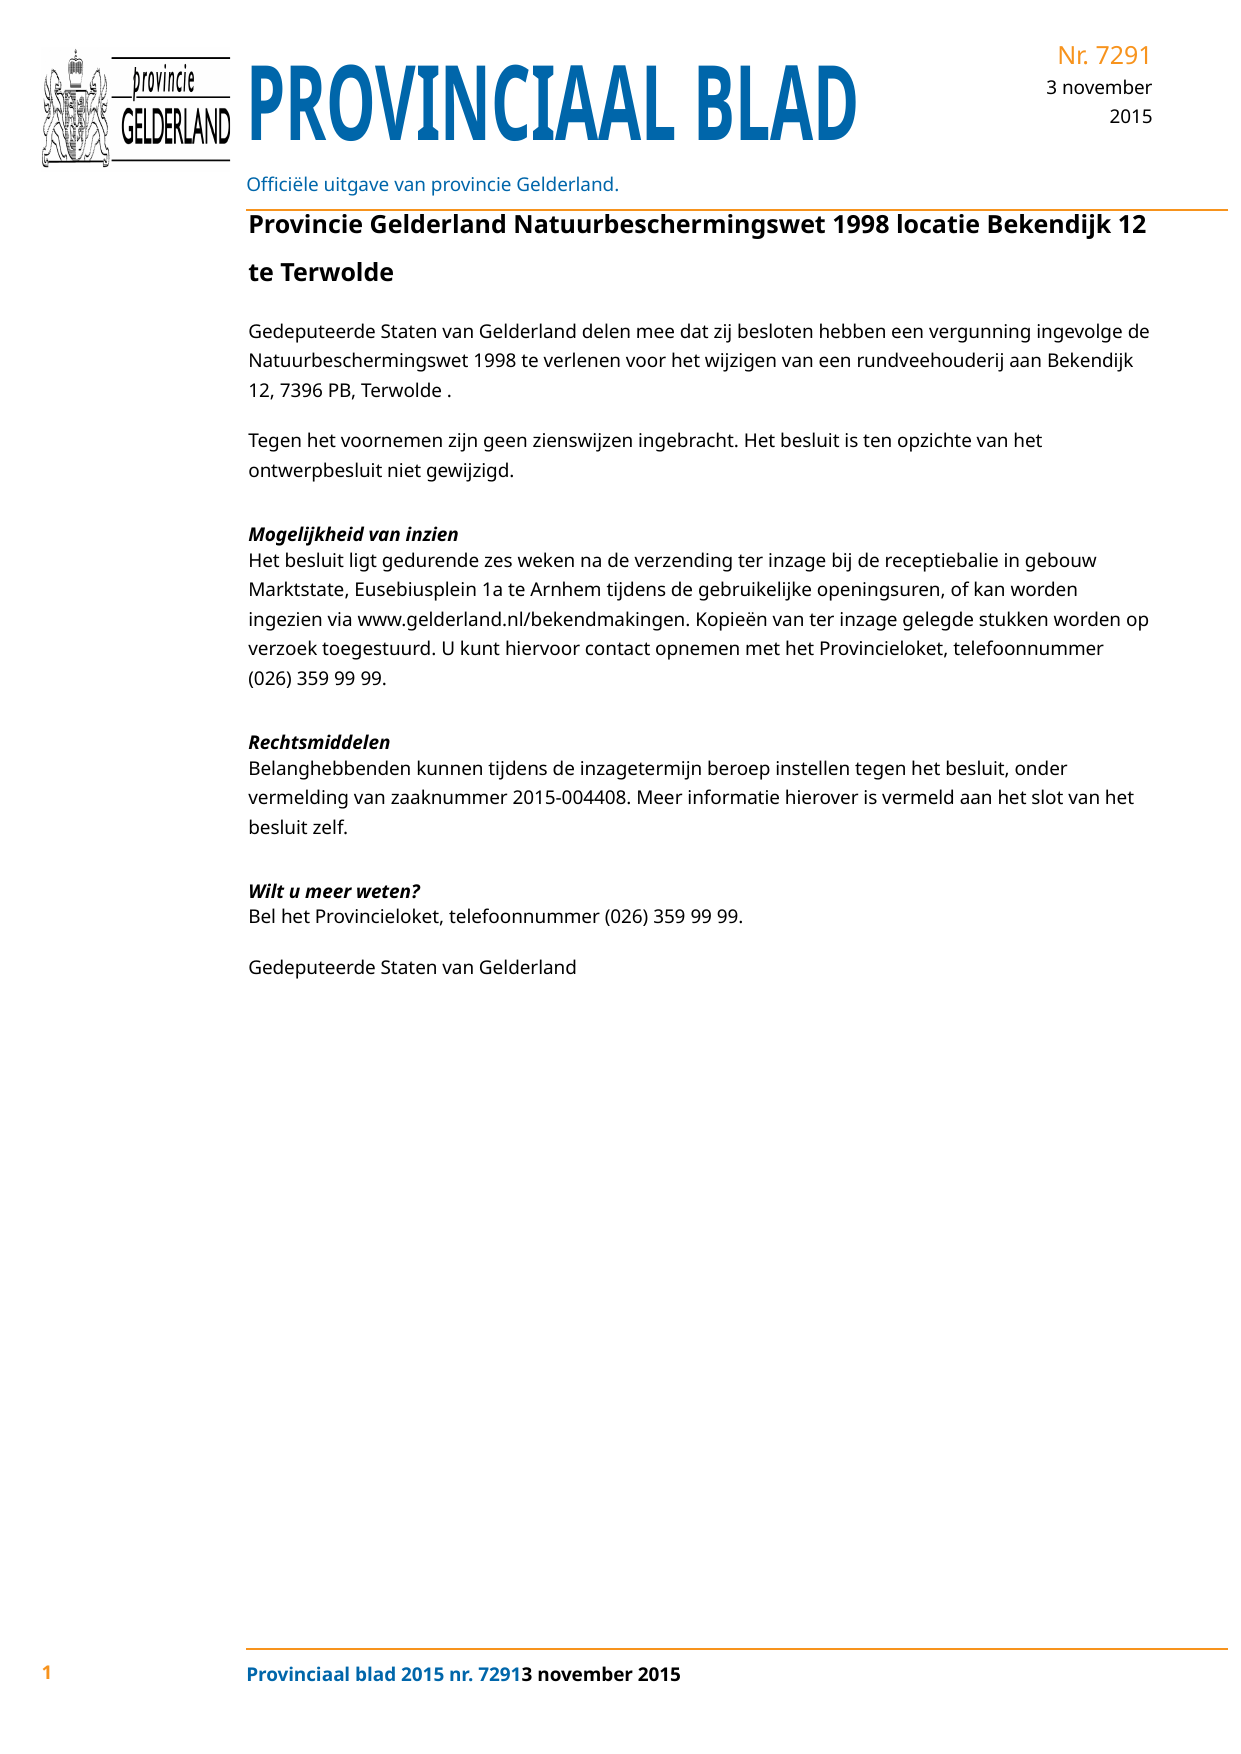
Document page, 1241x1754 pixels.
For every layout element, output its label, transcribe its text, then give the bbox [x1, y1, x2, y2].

picture [41, 47, 231, 172]
text Gedeputeerde Staten van Gelderland [248, 954, 1152, 980]
text Belanghebbenden kunnen tijdens de inzagetermijn beroep instellen tegen het besluit, onder vermelding van zaaknummer 2015-004408. Meer informatie hierover is vermeld aan het slot van het besluit zelf. [248, 755, 1152, 840]
text Het besluit ligt gedurende zes weken na de verzending ter inzage bij de receptiebalie in gebouw Marktstate, Eusebiusplein 1a te Arnhem tijdens de gebruikelijke openingsuren, of kan worden ingezien via www.gelderland.nl/bekendmakingen. Kopieën van ter inzage gelegde stukken worden op verzoek toegestuurd. U kunt hiervoor contact opnemen met het Provincieloket, telefoonnummer (026) 359 99 99. [248, 547, 1152, 691]
text Provincie Gelderland Natuurbeschermingswet 1998 locatie Bekendijk 12 te Terwolde [248, 211, 1152, 288]
text Mogelijkheid van inzien [248, 521, 1152, 547]
text Rechtsmiddelen [248, 729, 1152, 755]
text Bel het Provincieloket, telefoonnummer (026) 359 99 99. [248, 904, 1152, 929]
text Tegen het voornemen zijn geen zienswijzen ingebracht. Het besluit is ten opzichte van het ontwerpbesluit niet gewijzigd. [248, 427, 1152, 483]
text Wilt u meer weten? [248, 878, 1152, 904]
text Gedeputeerde Staten van Gelderland delen mee dat zij besloten hebben een vergunning ingevolge de Natuurbeschermingswet 1998 te verlenen voor het wijzigen van een rundveehouderij aan Bekendijk 12, 7396 PB, Terwolde . [248, 318, 1152, 403]
